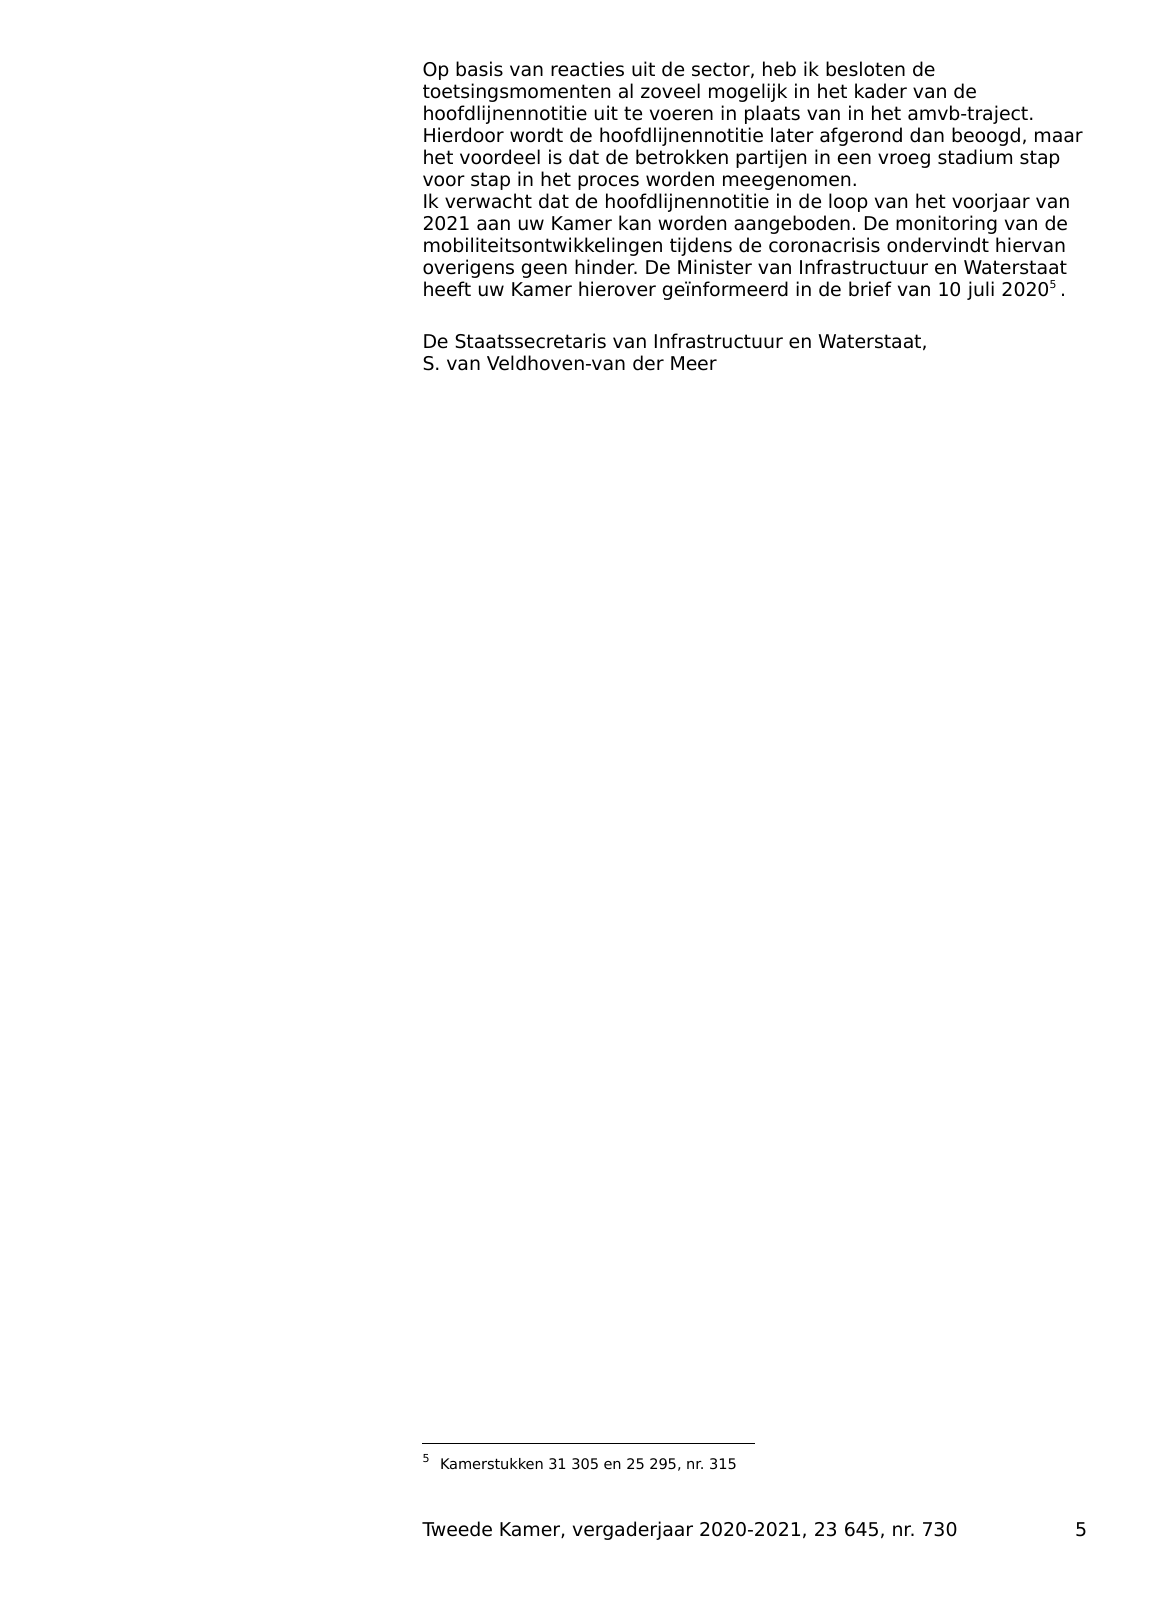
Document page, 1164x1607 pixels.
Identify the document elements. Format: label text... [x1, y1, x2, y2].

text Op basis van reacties uit de sector, heb ik besloten de toetsingsmomenten al zoveel mogelijk in het kader van de hoofdlijnennotitie uit te voeren in plaats van in het amvb-traject. Hierdoor wordt de hoofdlijnennotitie later afgerond dan beoogd, maar het voordeel is dat de betrokken partijen in een vroeg stadium stap voor stap in het proces worden meegenomen. [422, 59, 1087, 191]
text Kamerstukken 31 305 en 25 295, nr. 315 [422, 1452, 1087, 1474]
text De Staatssecretaris van Infrastructuur en Waterstaat, S. van Veldhoven-van der Meer [422, 331, 1087, 375]
text Ik verwacht dat de hoofdlijnennotitie in de loop van het voorjaar van 2021 aan uw Kamer kan worden aangeboden. De monitoring van de mobiliteitsontwikkelingen tijdens de coronacrisis ondervindt hiervan overigens geen hinder. De Minister van Infrastructuur en Waterstaat heeft uw Kamer hierover geïnformeerd in de brief van 10 juli 2020. [422, 191, 1087, 301]
